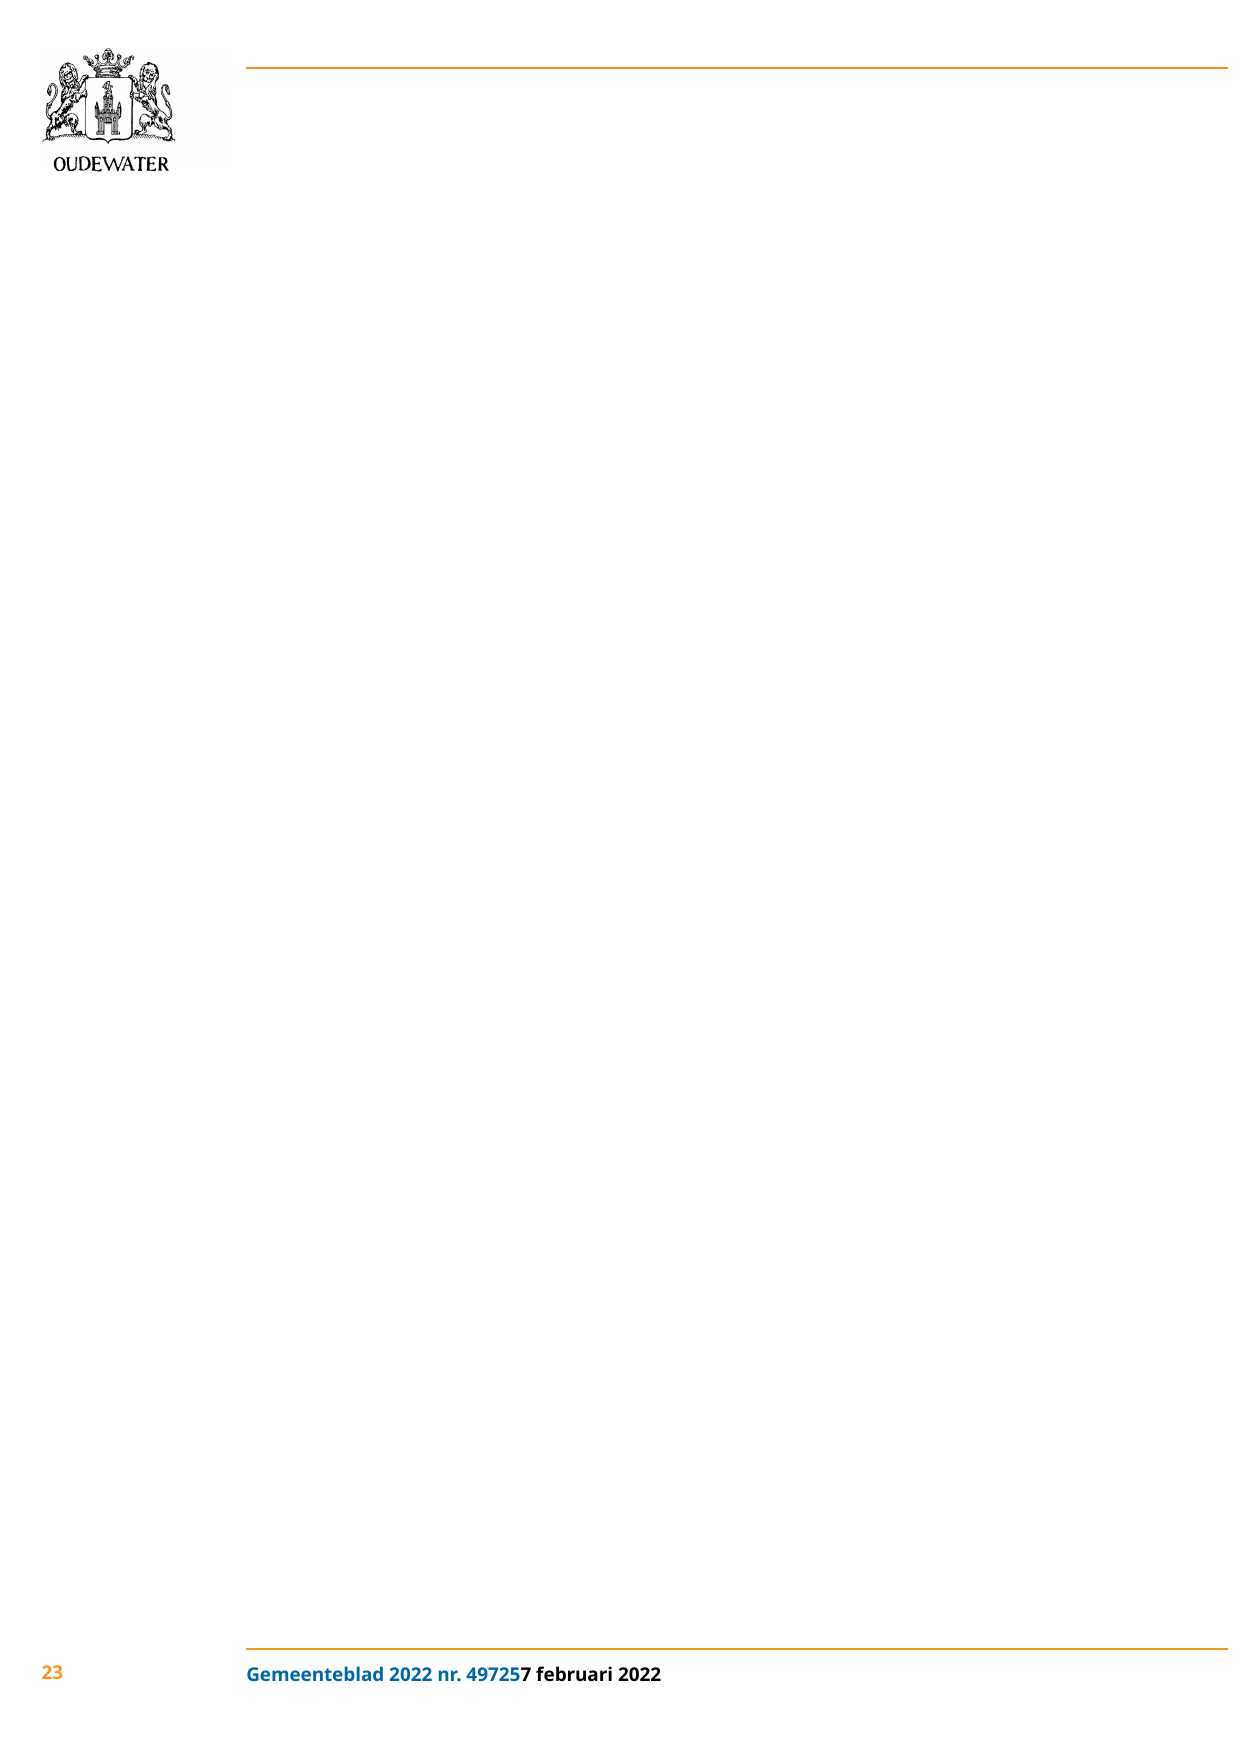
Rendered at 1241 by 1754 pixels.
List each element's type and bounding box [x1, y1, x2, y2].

picture [41, 47, 231, 172]
